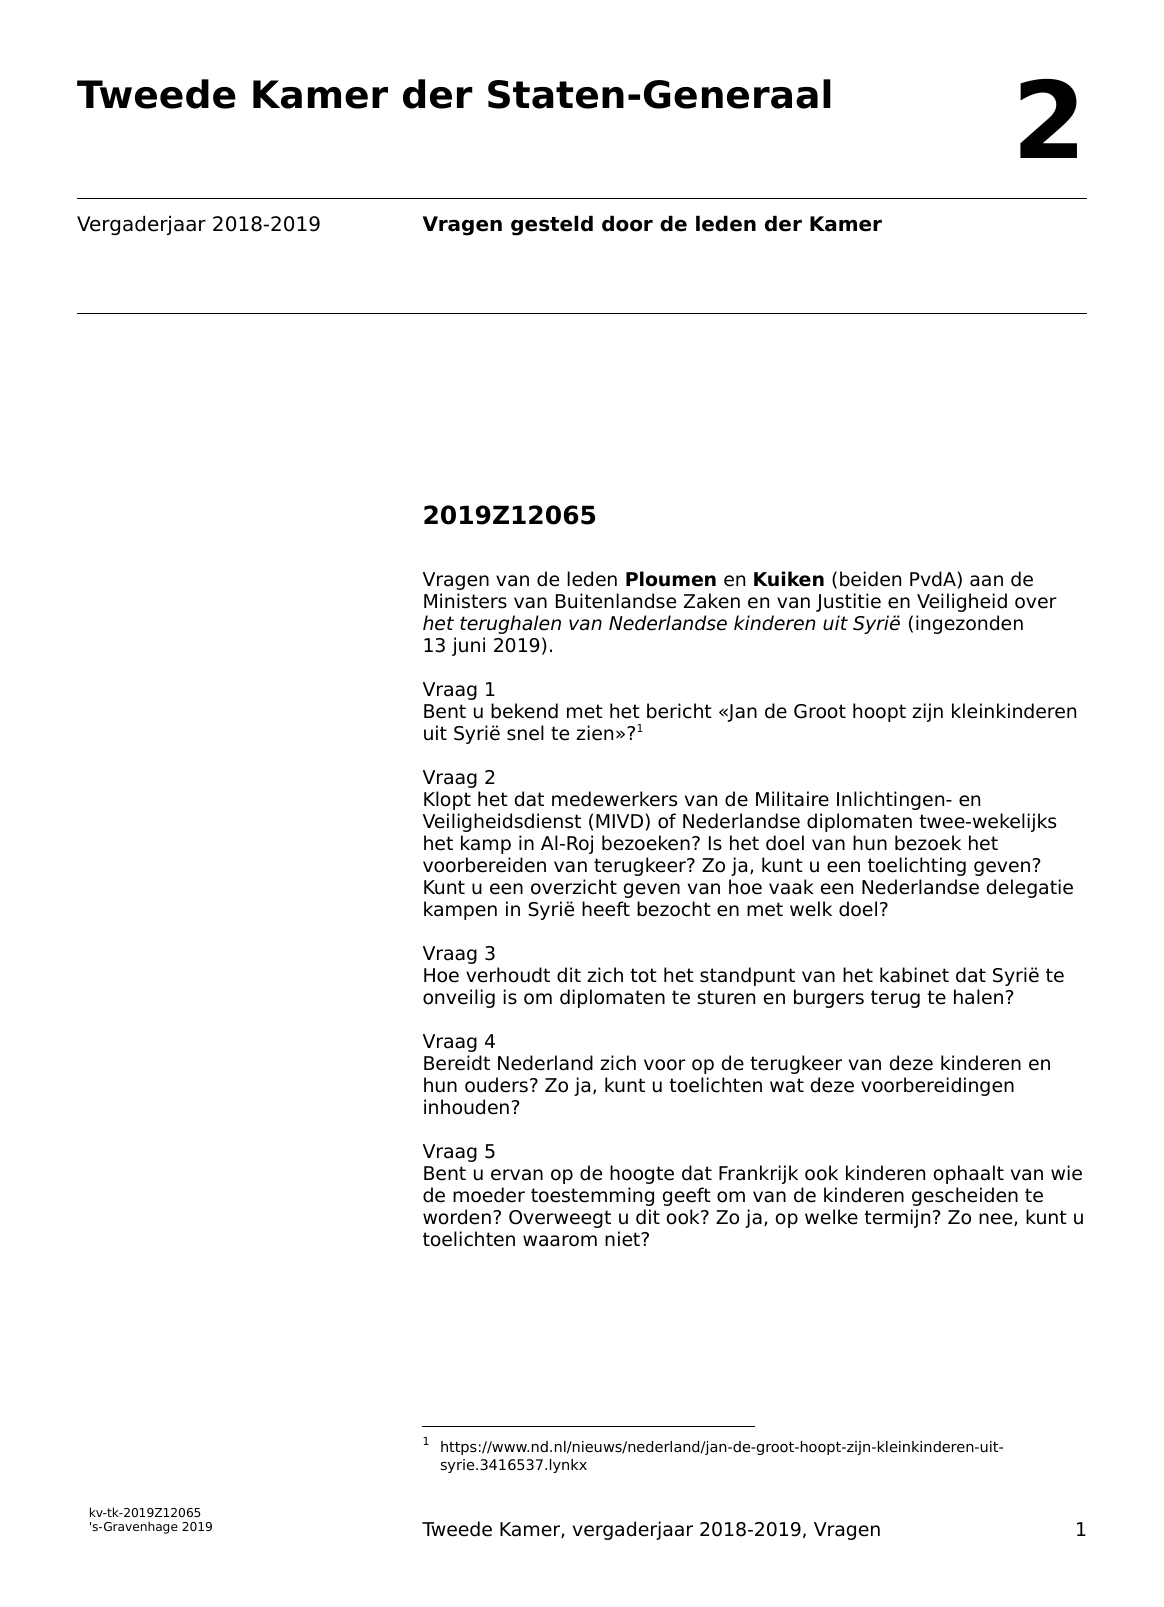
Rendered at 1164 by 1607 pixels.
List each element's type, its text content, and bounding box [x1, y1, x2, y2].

text Vraag 4 [422, 1031, 1087, 1053]
text Bereidt Nederland zich voor op de terugkeer van deze kinderen en hun ouders? Zo ja, kunt u toelichten wat deze voorbereidingen inhouden? [422, 1053, 1087, 1119]
text 's-Gravenhage 2019 [88, 1520, 323, 1534]
text Vragen van de leden Ploumen en Kuiken (beiden PvdA) aan de Ministers van Buitenlandse Zaken en van Justitie en Veiligheid over het terughalen van Nederlandse kinderen uit Syrië (ingezonden 13 juni 2019). [422, 569, 1087, 657]
table_header Tweede Kamer der Staten-Generaal [77, 59, 886, 198]
text 2019Z12065 [422, 501, 1087, 531]
table_cell Vergaderjaar 2018-2019 [77, 199, 422, 313]
text https://www.nd.nl/nieuws/nederland/jan-de-groot-hoopt-zijn-kleinkinderen-uit-syrie.3416537.lynkx [422, 1435, 1087, 1474]
table_cell Vragen gesteld door de leden der Kamer [422, 199, 1087, 313]
text Vraag 3 [422, 943, 1087, 965]
text Vraag 2 [422, 767, 1087, 789]
table_header 2 [886, 59, 1087, 198]
text Hoe verhoudt dit zich tot het standpunt van het kabinet dat Syrië te onveilig is om diplomaten te sturen en burgers terug te halen? [422, 965, 1087, 1009]
text kv-tk-2019Z12065 [88, 1506, 323, 1520]
text Vraag 5 [422, 1141, 1087, 1163]
text Bent u bekend met het bericht «Jan de Groot hoopt zijn kleinkinderen uit Syrië snel te zien»? [422, 701, 1087, 745]
text Bent u ervan op de hoogte dat Frankrijk ook kinderen ophaalt van wie de moeder toestemming geeft om van de kinderen gescheiden te worden? Overweegt u dit ook? Zo ja, op welke termijn? Zo nee, kunt u toelichten waarom niet? [422, 1163, 1087, 1251]
text Klopt het dat medewerkers van de Militaire Inlichtingen- en Veiligheidsdienst (MIVD) of Nederlandse diplomaten twee-wekelijks het kamp in Al-Roj bezoeken? Is het doel van hun bezoek het voorbereiden van terugkeer? Zo ja, kunt u een toelichting geven? Kunt u een overzicht geven van hoe vaak een Nederlandse delegatie kampen in Syrië heeft bezocht en met welk doel? [422, 789, 1087, 921]
text Vraag 1 [422, 679, 1087, 701]
